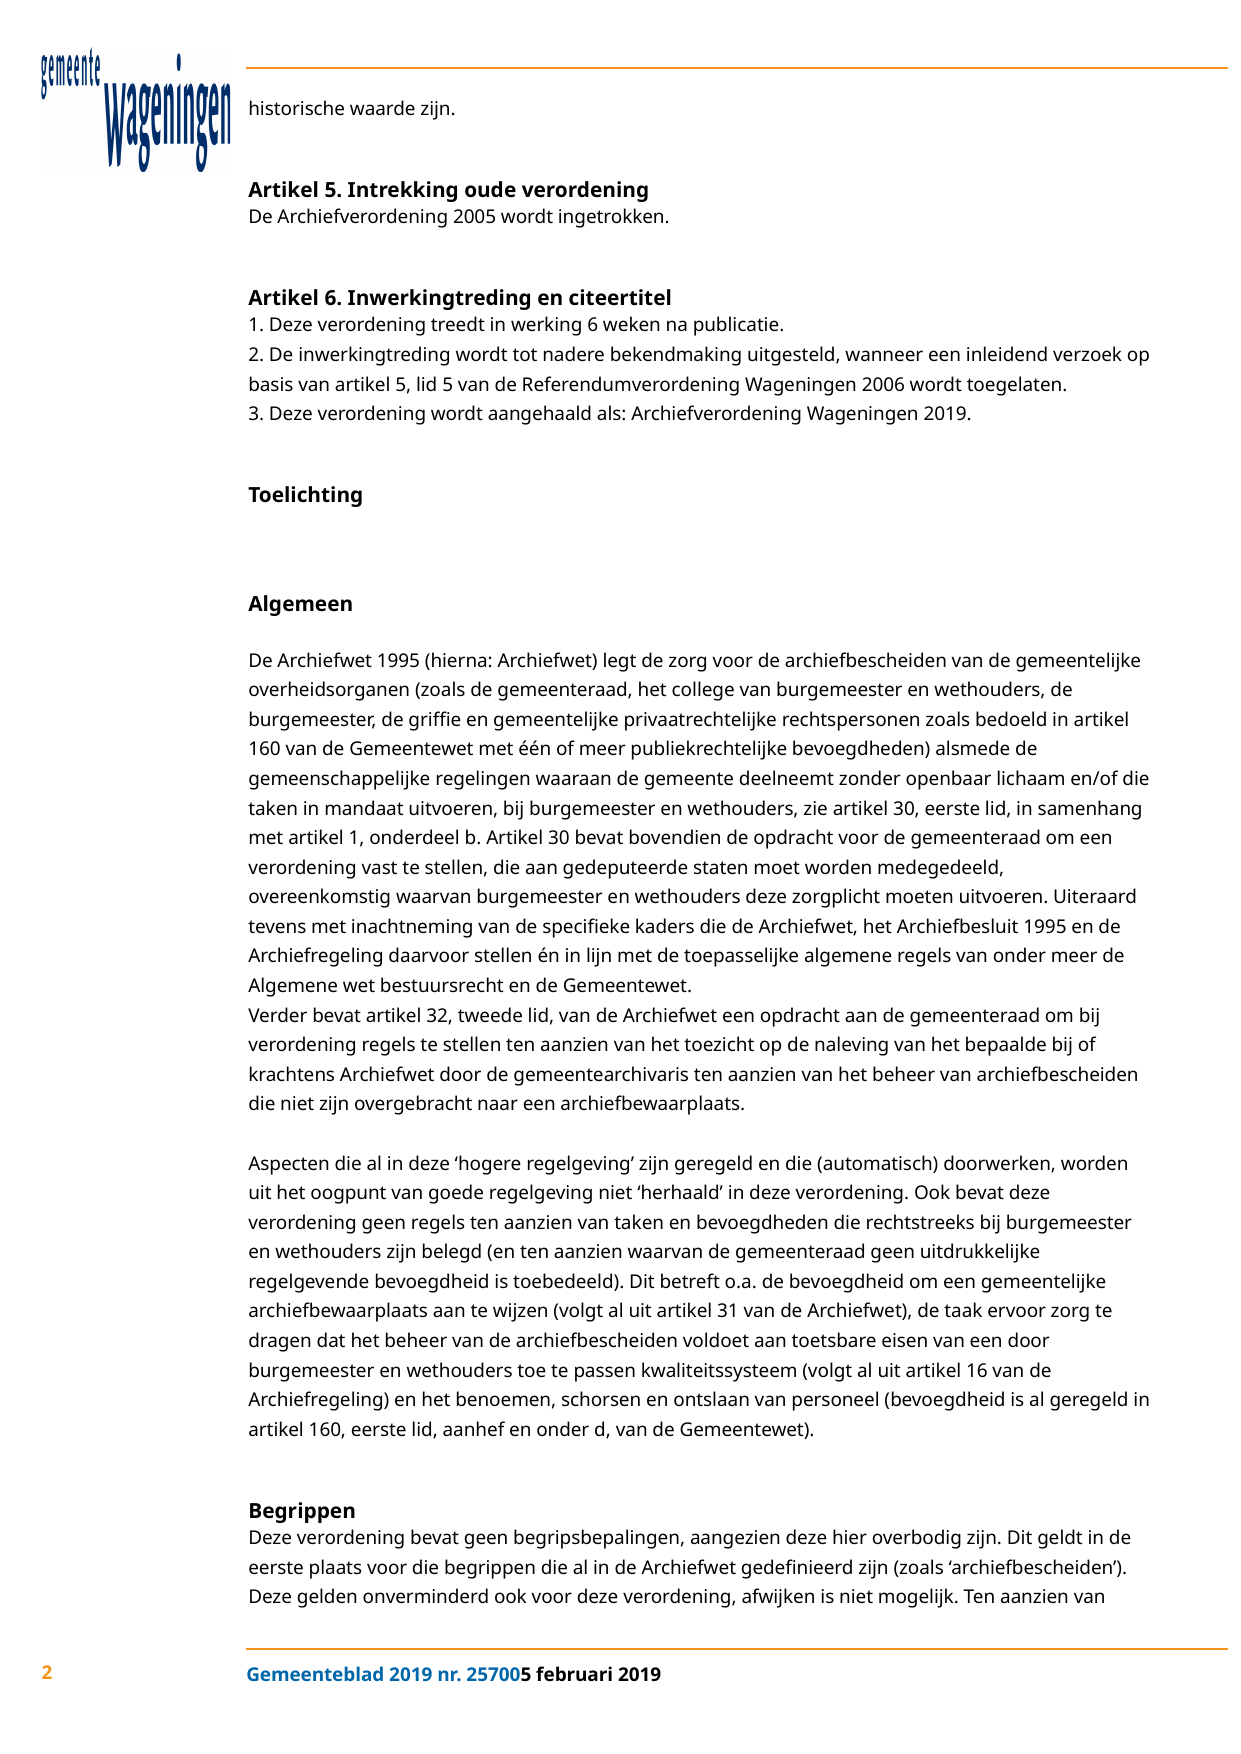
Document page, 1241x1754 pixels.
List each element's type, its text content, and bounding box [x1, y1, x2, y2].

text 2. De inwerkingtreding wordt tot nadere bekendmaking uitgesteld, wanneer een inleidend verzoek op basis van artikel 5, lid 5 van de Referendumverordening Wageningen 2006 wordt toegelaten. [248, 341, 1152, 397]
text Verder bevat artikel 32, tweede lid, van de Archiefwet een opdracht aan de gemeenteraad om bij verordening regels te stellen ten aanzien van het toezicht op de naleving van het bepaalde bij of krachtens Archiefwet door de gemeentearchivaris ten aanzien van het beheer van archiefbescheiden die niet zijn overgebracht naar een archiefbewaarplaats. [248, 1002, 1152, 1116]
text 3. Deze verordening wordt aangehaald als: Archiefverordening Wageningen 2019. [248, 400, 1152, 426]
text Deze verordening bevat geen begripsbepalingen, aangezien deze hier overbodig zijn. Dit geldt in de eerste plaats voor die begrippen die al in de Archiefwet gedefinieerd zijn (zoals ‘archiefbescheiden’). Deze gelden onverminderd ook voor deze verordening, afwijken is niet mogelijk. Ten aanzien van [248, 1524, 1152, 1609]
text De Archiefwet 1995 (hierna: Archiefwet) legt de zorg voor de archiefbescheiden van de gemeentelijke overheidsorganen (zoals de gemeenteraad, het college van burgemeester en wethouders, de burgemeester, de griffie en gemeentelijke privaatrechtelijke rechtspersonen zoals bedoeld in artikel 160 van de Gemeentewet met één of meer publiekrechtelijke bevoegdheden) alsmede de gemeenschappelijke regelingen waaraan de gemeente deelneemt zonder openbaar lichaam en/of die taken in mandaat uitvoeren, bij burgemeester en wethouders, zie artikel 30, eerste lid, in samenhang met artikel 1, onderdeel b. Artikel 30 bevat bovendien de opdracht voor de gemeenteraad om een verordening vast te stellen, die aan gedeputeerde staten moet worden medegedeeld, overeenkomstig waarvan burgemeester en wethouders deze zorgplicht moeten uitvoeren. Uiteraard tevens met inachtneming van de specifieke kaders die de Archiefwet, het Archiefbesluit 1995 en de Archiefregeling daarvoor stellen én in lijn met de toepasselijke algemene regels van onder meer de Algemene wet bestuursrecht en de Gemeentewet. [248, 647, 1152, 998]
text Toelichting [248, 480, 1152, 509]
text 1. Deze verordening treedt in werking 6 weken na publicatie. [248, 312, 1152, 337]
text Artikel 6. Inwerkingtreding en citeertitel [248, 283, 1152, 312]
text Algemeen [248, 589, 1152, 617]
text historische waarde zijn. [248, 95, 1152, 121]
text De Archiefverordening 2005 wordt ingetrokken. [248, 203, 1152, 229]
text Aspecten die al in deze ‘hogere regelgeving’ zijn geregeld en die (automatisch) doorwerken, worden uit het oogpunt van goede regelgeving niet ‘herhaald’ in deze verordening. Ook bevat deze verordening geen regels ten aanzien van taken en bevoegdheden die rechtstreeks bij burgemeester en wethouders zijn belegd (en ten aanzien waarvan de gemeenteraad geen uitdrukkelijke regelgevende bevoegdheid is toebedeeld). Dit betreft o.a. de bevoegdheid om een gemeentelijke archiefbewaarplaats aan te wijzen (volgt al uit artikel 31 van de Archiefwet), de taak ervoor zorg te dragen dat het beheer van de archiefbescheiden voldoet aan toetsbare eisen van een door burgemeester en wethouders toe te passen kwaliteitssysteem (volgt al uit artikel 16 van de Archiefregeling) en het benoemen, schorsen en ontslaan van personeel (bevoegdheid is al geregeld in artikel 160, eerste lid, aanhef en onder d, van de Gemeentewet). [248, 1150, 1152, 1442]
text Artikel 5. Intrekking oude verordening [248, 175, 1152, 203]
text Begrippen [248, 1496, 1152, 1524]
picture [41, 47, 231, 172]
